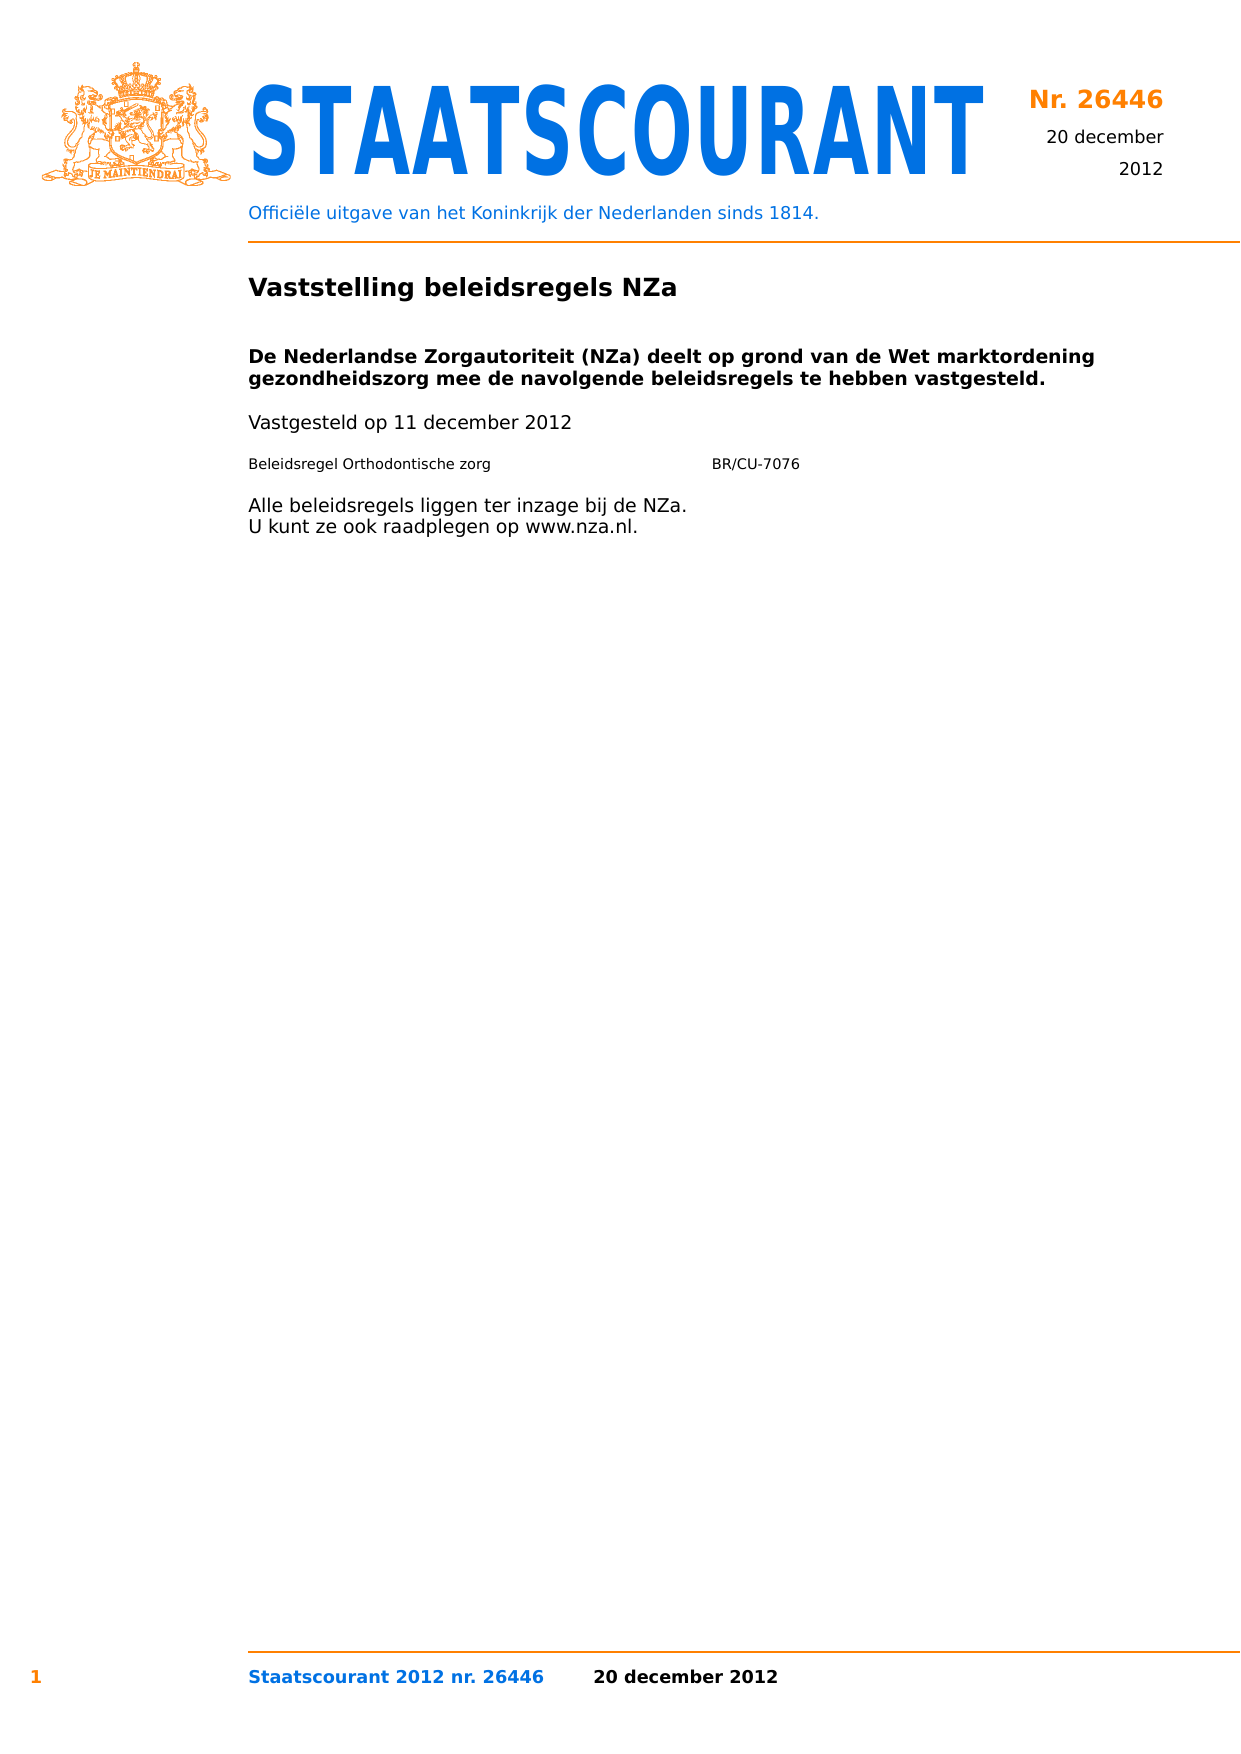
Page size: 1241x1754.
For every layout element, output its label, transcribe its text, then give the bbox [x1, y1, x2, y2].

subtitle Vaststelling beleidsregels NZa [248, 273, 1163, 302]
table_header [25, 62, 248, 241]
table_header BR/CU-7076 [706, 456, 1163, 473]
table_header Nr. 26446 [998, 62, 1240, 121]
table_header Beleidsregel Orthodontische zorg [248, 456, 706, 473]
table_cell Officiële uitgave van het Koninkrijk der Nederlanden sinds 1814. [248, 203, 1240, 241]
text Alle beleidsregels liggen ter inzage bij de NZa. [248, 494, 1163, 516]
picture [41, 62, 231, 186]
text De Nederlandse Zorgautoriteit (NZa) deelt op grond van de Wet marktordening gezondheidszorg mee de navolgende beleidsregels te hebben vastgesteld. [248, 346, 1163, 390]
text Vastgesteld op 11 december 2012 [248, 412, 1163, 434]
table_header STAATSCOURANT [248, 62, 998, 203]
text U kunt ze ook raadplegen op www.nza.nl. [248, 516, 1163, 538]
table_cell 2012 [998, 153, 1240, 203]
table_cell 20 december [998, 121, 1240, 153]
